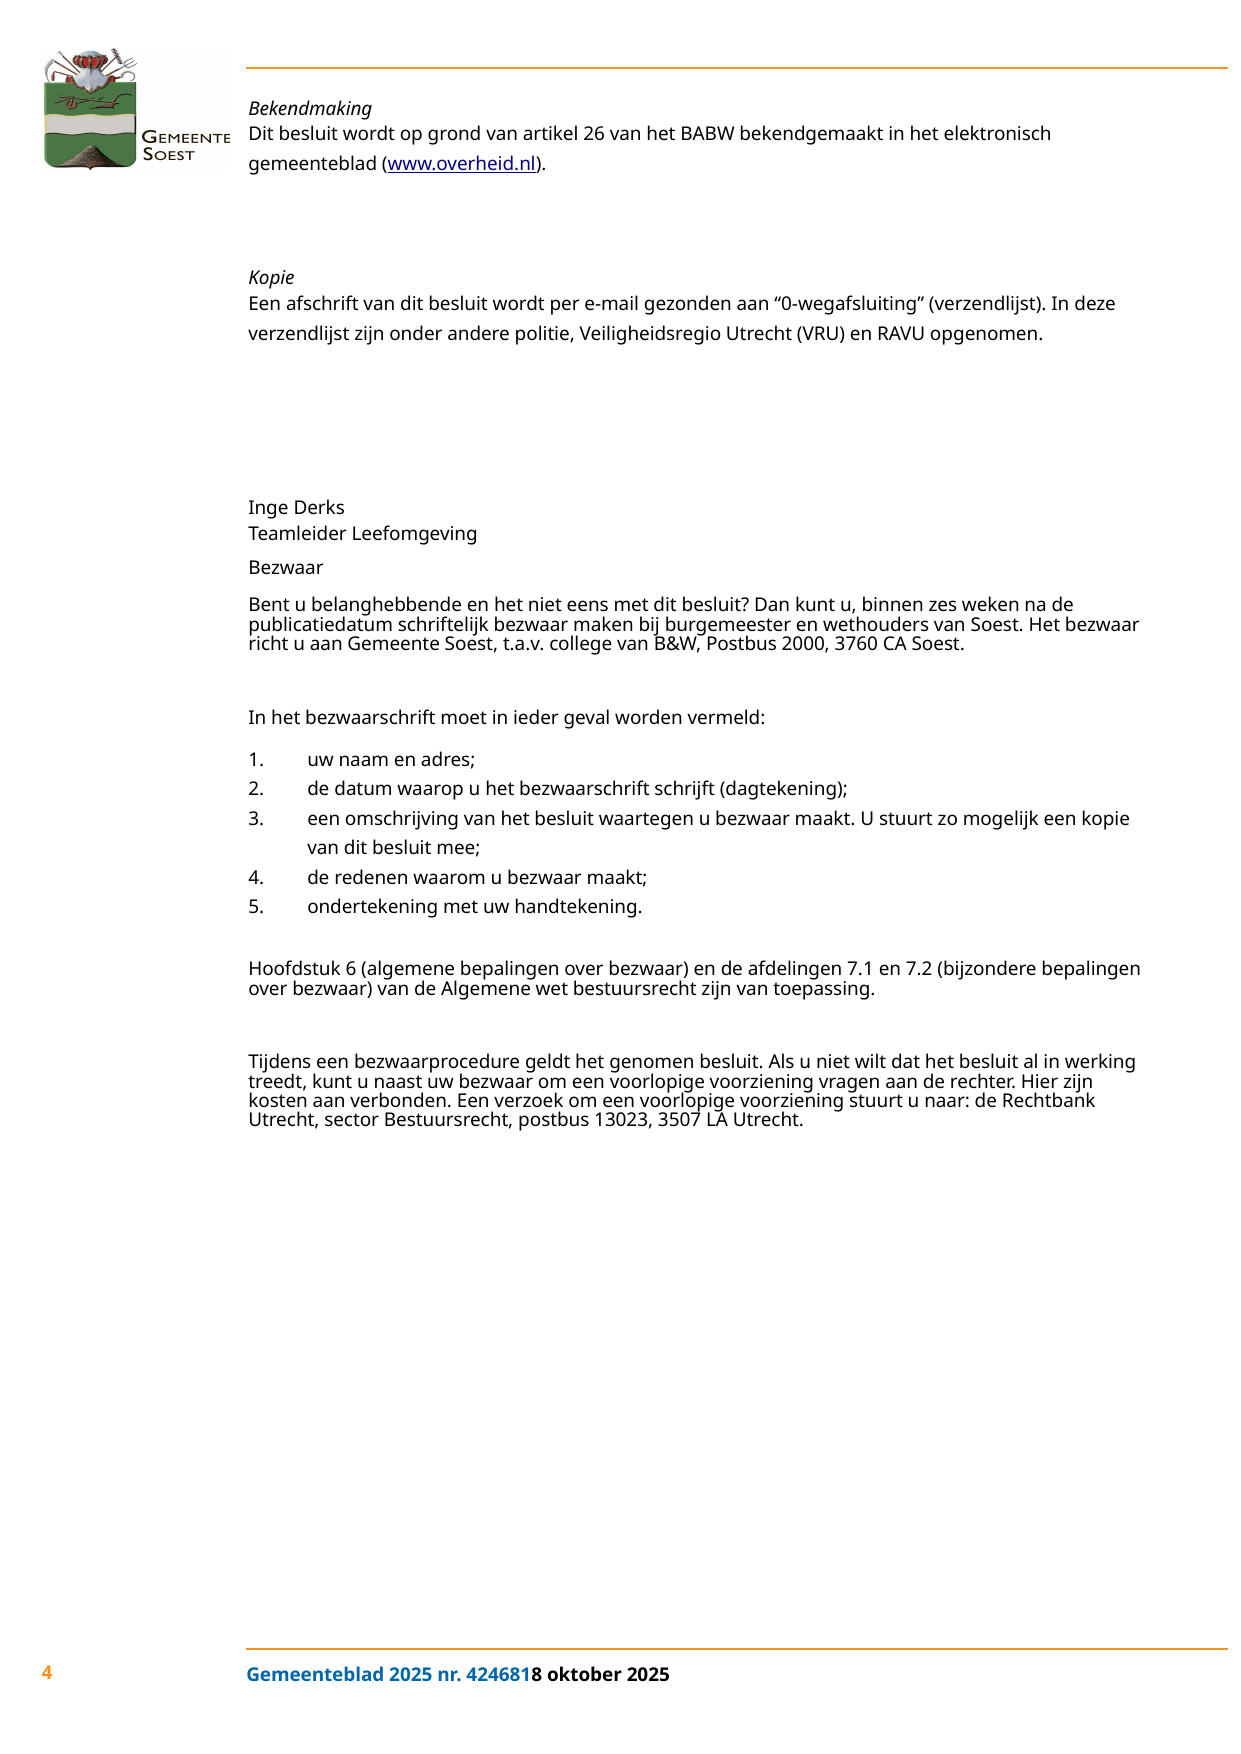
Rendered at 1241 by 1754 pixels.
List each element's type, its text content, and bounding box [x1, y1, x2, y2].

text Bezwaar [248, 559, 1152, 578]
text Hoofdstuk 6 (algemene bepalingen over bezwaar) en de afdelingen 7.1 en 7.2 (bijzondere bepalingen over bezwaar) van de Algemene wet bestuursrecht zijn van toepassing. [248, 960, 1152, 999]
text Tijdens een bezwaarprocedure geldt het genomen besluit. Als u niet wilt dat het besluit al in werking treedt, kunt u naast uw bezwaar om een voorlopige voorziening vragen aan de rechter. Hier zijn kosten aan verbonden. Een verzoek om een voorlopige voorziening stuurt u naar: de Rechtbank Utrecht, sector Bestuursrecht, postbus 13023, 3507 LA Utrecht. [248, 1053, 1152, 1131]
text In het bezwaarschrift moet in ieder geval worden vermeld: [248, 709, 1152, 728]
list de datum waarop u het bezwaarschrift schrijft (dagtekening); [248, 775, 1152, 801]
text Inge Derks [248, 494, 1152, 520]
list uw naam en adres; [248, 746, 1152, 771]
picture [41, 47, 231, 172]
text Kopie [248, 264, 1152, 290]
text Bent u belanghebbende en het niet eens met dit besluit? Dan kunt u, binnen zes weken na de publicatiedatum schriftelijk bezwaar maken bij burgemeester en wethouders van Soest. Het bezwaar richt u aan Gemeente Soest, t.a.v. college van B&W, Postbus 2000, 3760 CA Soest. [248, 596, 1152, 654]
list een omschrijving van het besluit waartegen u bezwaar maakt. U stuurt zo mogelijk een kopie van dit besluit mee; [248, 805, 1152, 860]
text Dit besluit wordt op grond van artikel 26 van het BABW bekendgemaakt in het elektronisch gemeenteblad (www.overheid.nl). [248, 121, 1152, 176]
text Een afschrift van dit besluit wordt per e-mail gezonden aan “0-wegafsluiting” (verzendlijst). In deze verzendlijst zijn onder andere politie, Veiligheidsregio Utrecht (VRU) en RAVU opgenomen. [248, 290, 1152, 346]
list de redenen waarom u bezwaar maakt; [248, 864, 1152, 890]
text Bekendmaking [248, 95, 1152, 121]
text Teamleider Leefomgeving [248, 520, 1152, 546]
list ondertekening met uw handtekening. [248, 894, 1152, 919]
